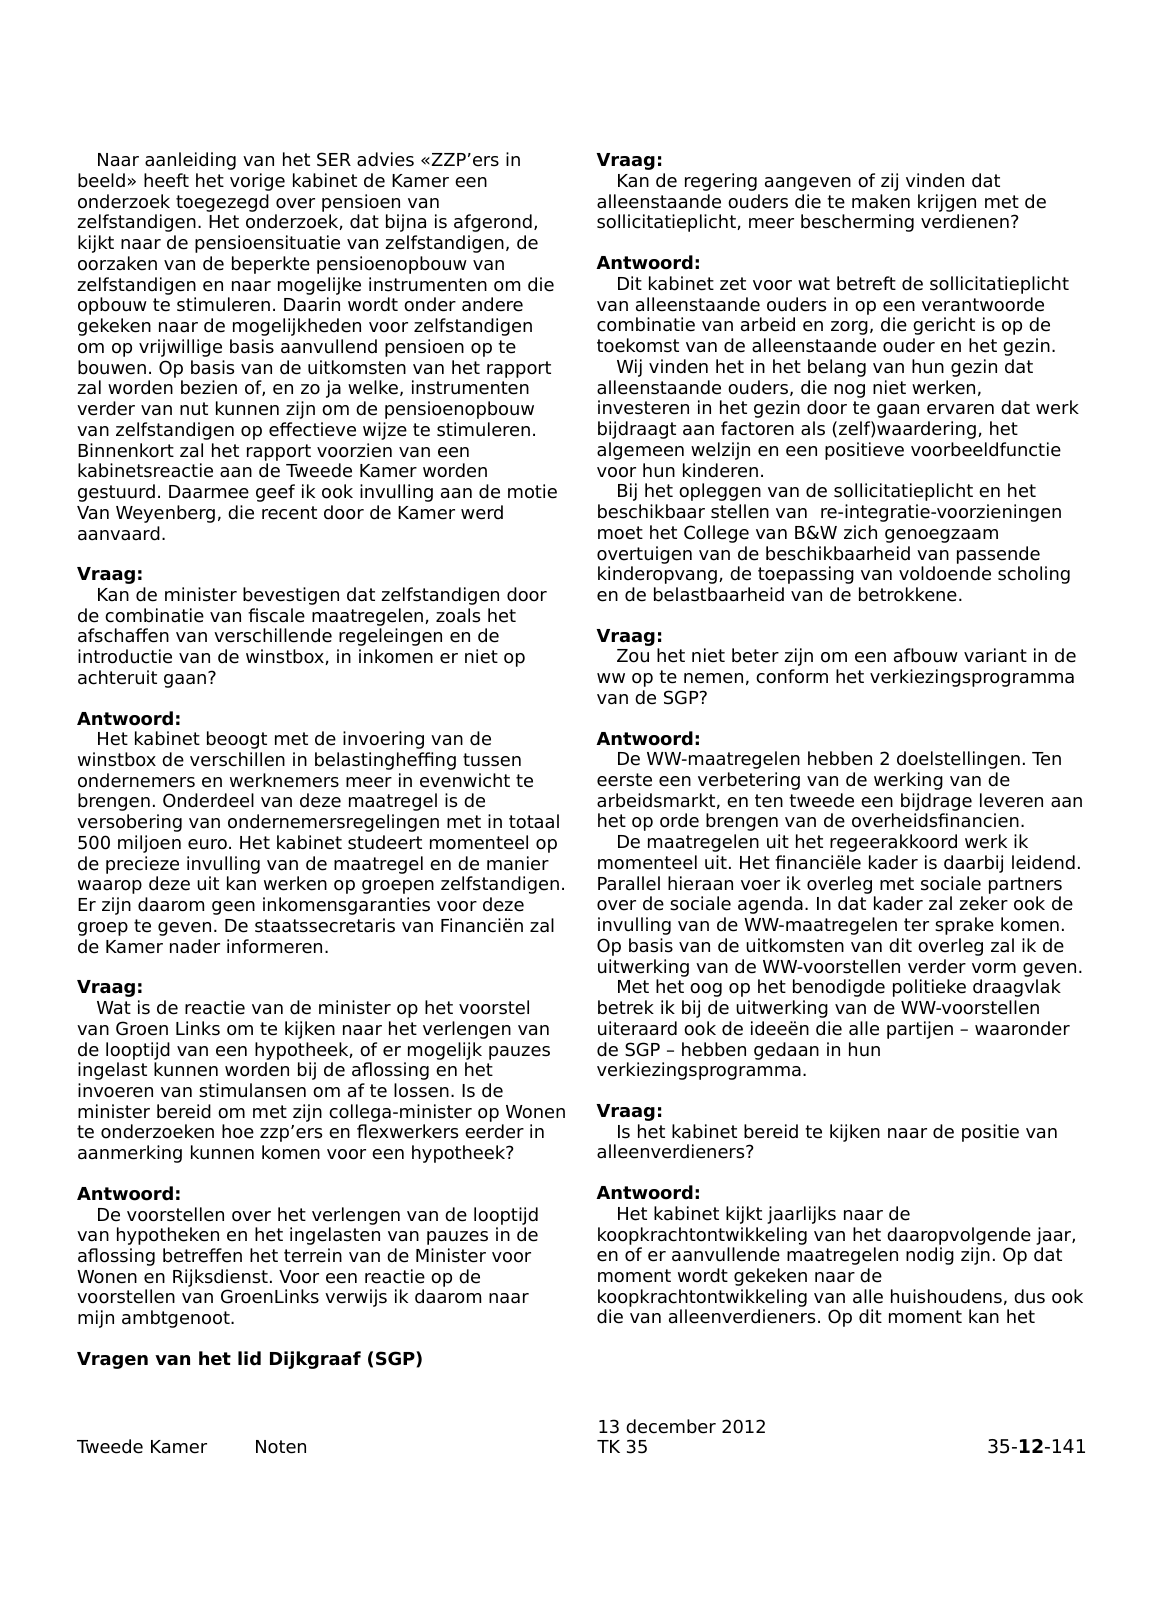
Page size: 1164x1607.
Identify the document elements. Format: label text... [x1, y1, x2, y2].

text Is het kabinet bereid te kijken naar de positie van alleenverdieners? [596, 1122, 1087, 1163]
text Vraag: [596, 626, 1087, 646]
text Vraag: [77, 564, 567, 585]
text Vraag: [77, 977, 567, 998]
text Vragen van het lid Dijkgraaf (SGP) [77, 1349, 567, 1369]
text Kan de regering aangeven of zij vinden dat alleenstaande ouders die te maken krijgen met de sollicitatieplicht, meer bescherming verdienen? [596, 171, 1087, 233]
text Dit kabinet zet voor wat betreft de sollicitatieplicht van alleenstaande ouders in op een verantwoorde combinatie van arbeid en zorg, die gericht is op de toekomst van de alleenstaande ouder en het gezin. [596, 274, 1087, 357]
text De WW-maatregelen hebben 2 doelstellingen. Ten eerste een verbetering van de werking van de arbeidsmarkt, en ten tweede een bijdrage leveren aan het op orde brengen van de overheidsfinancien. [596, 749, 1087, 832]
text Het kabinet kijkt jaarlijks naar de koopkrachtontwikkeling van het daaropvolgende jaar, en of er aanvullende maatregelen nodig zijn. Op dat moment wordt gekeken naar de koopkrachtontwikkeling van alle huishoudens, dus ook die van alleenverdieners. Op dit moment kan het [596, 1204, 1087, 1328]
text Wij vinden het in het belang van hun gezin dat alleenstaande ouders, die nog niet werken, investeren in het gezin door te gaan ervaren dat werk bijdraagt aan factoren als (zelf)waardering, het algemeen welzijn en een positieve voorbeeldfunctie voor hun kinderen. [596, 357, 1087, 481]
text Bij het opleggen van de sollicitatieplicht en het beschikbaar stellen van re-integratie-voorzieningen moet het College van B&W zich genoegzaam overtuigen van de beschikbaarheid van passende kinderopvang, de toepassing van voldoende scholing en de belastbaarheid van de betrokkene. [596, 481, 1087, 606]
text Vraag: [596, 150, 1087, 171]
text De maatregelen uit het regeerakkoord werk ik momenteel uit. Het financiële kader is daarbij leidend. Parallel hieraan voer ik overleg met sociale partners over de sociale agenda. In dat kader zal zeker ook de invulling van de WW-maatregelen ter sprake komen. Op basis van de uitkomsten van dit overleg zal ik de uitwerking van de WW-voorstellen verder vorm geven. [596, 832, 1087, 977]
text De voorstellen over het verlengen van de looptijd van hypotheken en het ingelasten van pauzes in de aflossing betreffen het terrein van de Minister voor Wonen en Rijksdienst. Voor een reactie op de voorstellen van GroenLinks verwijs ik daarom naar mijn ambtgenoot. [77, 1204, 567, 1329]
text Met het oog op het benodigde politieke draagvlak betrek ik bij de uitwerking van de WW-voorstellen uiteraard ook de ideeën die alle partijen – waaronder de SGP – hebben gedaan in hun verkiezingsprogramma. [596, 977, 1087, 1081]
text Naar aanleiding van het SER advies «ZZP’ers in beeld» heeft het vorige kabinet de Kamer een onderzoek toegezegd over pensioen van zelfstandigen. Het onderzoek, dat bijna is afgerond, kijkt naar de pensioensituatie van zelfstandigen, de oorzaken van de beperkte pensioenopbouw van zelfstandigen en naar mogelijke instrumenten om die opbouw te stimuleren. Daarin wordt onder andere gekeken naar de mogelijkheden voor zelfstandigen om op vrijwillige basis aanvullend pensioen op te bouwen. Op basis van de uitkomsten van het rapport zal worden bezien of, en zo ja welke, instrumenten verder van nut kunnen zijn om de pensioenopbouw van zelfstandigen op effectieve wijze te stimuleren. Binnenkort zal het rapport voorzien van een kabinetsreactie aan de Tweede Kamer worden gestuurd. Daarmee geef ik ook invulling aan de motie Van Weyenberg, die recent door de Kamer werd aanvaard. [77, 150, 567, 544]
text Antwoord: [77, 708, 567, 729]
text Kan de minister bevestigen dat zelfstandigen door de combinatie van fiscale maatregelen, zoals het afschaffen van verschillende regeleingen en de introductie van de winstbox, in inkomen er niet op achteruit gaan? [77, 585, 567, 688]
text Zou het niet beter zijn om een afbouw variant in de ww op te nemen, conform het verkiezingsprogramma van de SGP? [596, 646, 1087, 708]
text Wat is de reactie van de minister op het voorstel van Groen Links om te kijken naar het verlengen van de looptijd van een hypotheek, of er mogelijk pauzes ingelast kunnen worden bij de aflossing en het invoeren van stimulansen om af te lossen. Is de minister bereid om met zijn collega-minister op Wonen te onderzoeken hoe zzp’ers en flexwerkers eerder in aanmerking kunnen komen voor een hypotheek? [77, 998, 567, 1164]
text Het kabinet beoogt met de invoering van de winstbox de verschillen in belastingheffing tussen ondernemers en werknemers meer in evenwicht te brengen. Onderdeel van deze maatregel is de versobering van ondernemersregelingen met in totaal 500 miljoen euro. Het kabinet studeert momenteel op de precieze invulling van de maatregel en de manier waarop deze uit kan werken op groepen zelfstandigen. Er zijn daarom geen inkomensgaranties voor deze groep te geven. De staatssecretaris van Financiën zal de Kamer nader informeren. [77, 729, 567, 957]
text Vraag: [596, 1101, 1087, 1122]
text Antwoord: [77, 1184, 567, 1204]
text Antwoord: [596, 1183, 1087, 1204]
text Antwoord: [596, 253, 1087, 274]
text Antwoord: [596, 728, 1087, 749]
